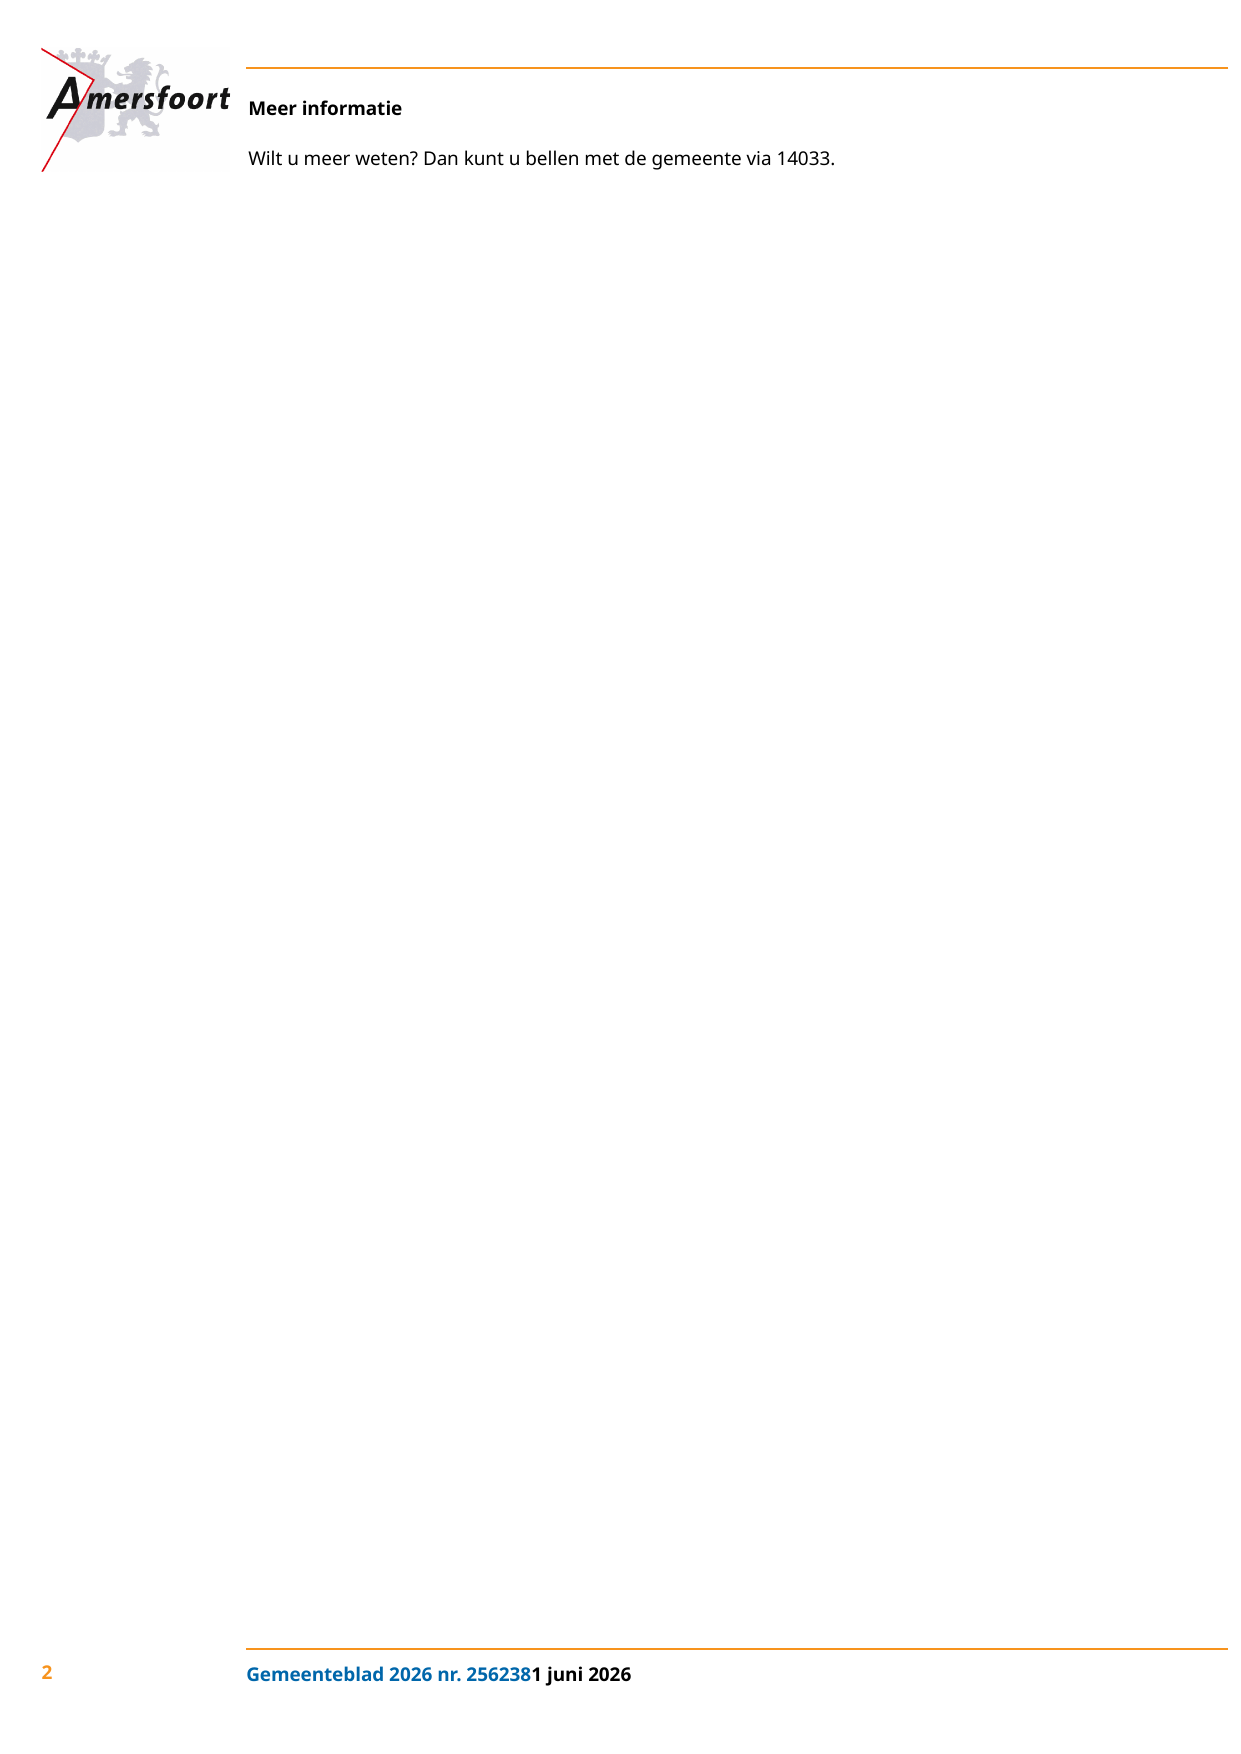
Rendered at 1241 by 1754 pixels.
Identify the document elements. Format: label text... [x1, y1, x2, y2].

text Wilt u meer weten? Dan kunt u bellen met de gemeente via 14033. [248, 145, 1152, 171]
picture [41, 47, 231, 172]
text Meer informatie [248, 95, 1152, 121]
